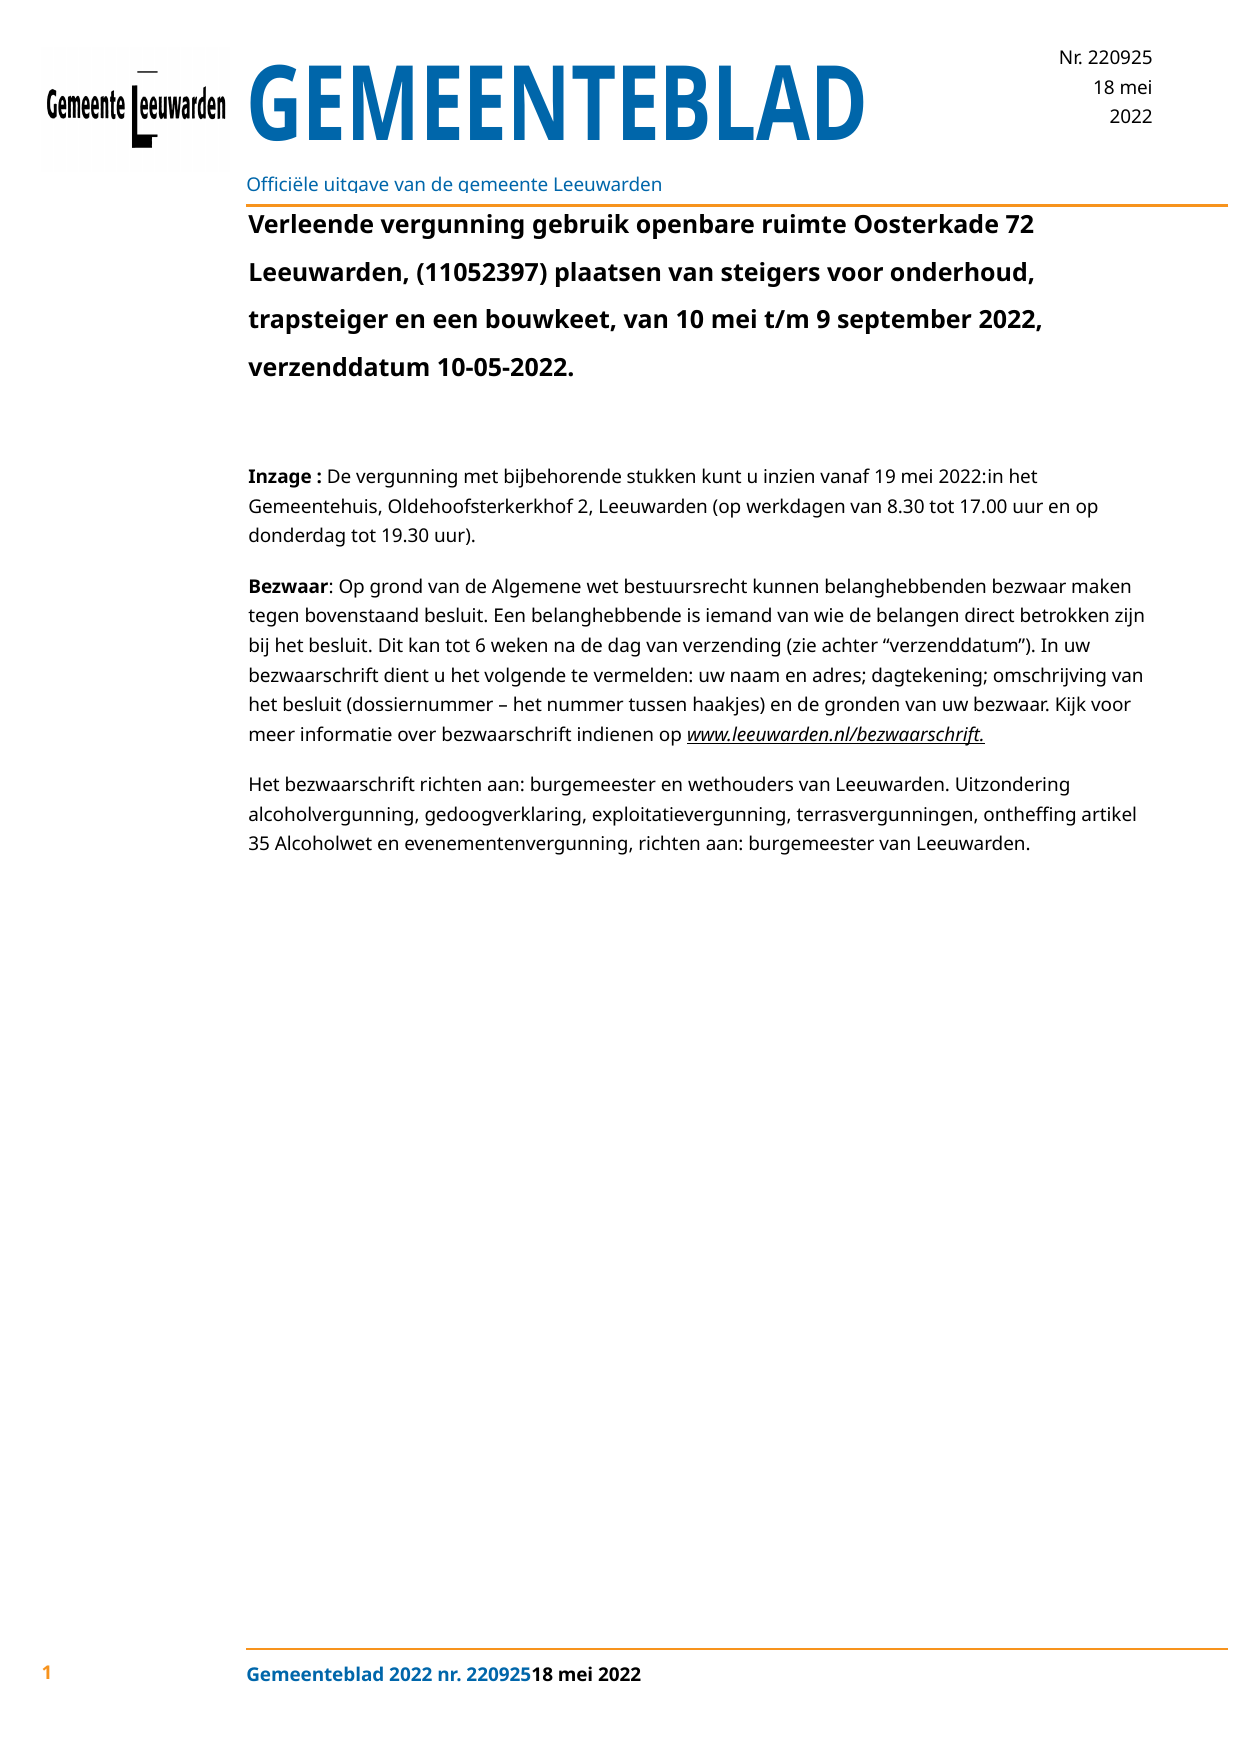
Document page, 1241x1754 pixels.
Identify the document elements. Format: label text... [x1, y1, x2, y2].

text Verleende vergunning gebruik openbare ruimte Oosterkade 72 Leeuwarden, (11052397) plaatsen van steigers voor onderhoud, trapsteiger en een bouwkeet, van 10 mei t/m 9 september 2022, verzenddatum 10-05-2022. [248, 207, 1152, 384]
picture [41, 47, 231, 172]
text Bezwaar: Op grond van de Algemene wet bestuursrecht kunnen belanghebbenden bezwaar maken tegen bovenstaand besluit. Een belanghebbende is iemand van wie de belangen direct betrokken zijn bij het besluit. Dit kan tot 6 weken na de dag van verzending (zie achter “verzenddatum”). In uw bezwaarschrift dient u het volgende te vermelden: uw naam en adres; dagtekening; omschrijving van het besluit (dossiernummer – het nummer tussen haakjes) en de gronden van uw bezwaar. Kijk voor meer informatie over bezwaarschrift indienen op www.leeuwarden.nl/bezwaarschrift. [248, 573, 1152, 747]
text Inzage : De vergunning met bijbehorende stukken kunt u inzien vanaf 19 mei 2022:in het Gemeentehuis, Oldehoofsterkerkhof 2, Leeuwarden (op werkdagen van 8.30 tot 17.00 uur en op donderdag tot 19.30 uur). [248, 463, 1152, 548]
text Het bezwaarschrift richten aan: burgemeester en wethouders van Leeuwarden. Uitzondering alcoholvergunning, gedoogverklaring, exploitatievergunning, terrasvergunningen, ontheffing artikel 35 Alcoholwet en evenementenvergunning, richten aan: burgemeester van Leeuwarden. [248, 771, 1152, 856]
